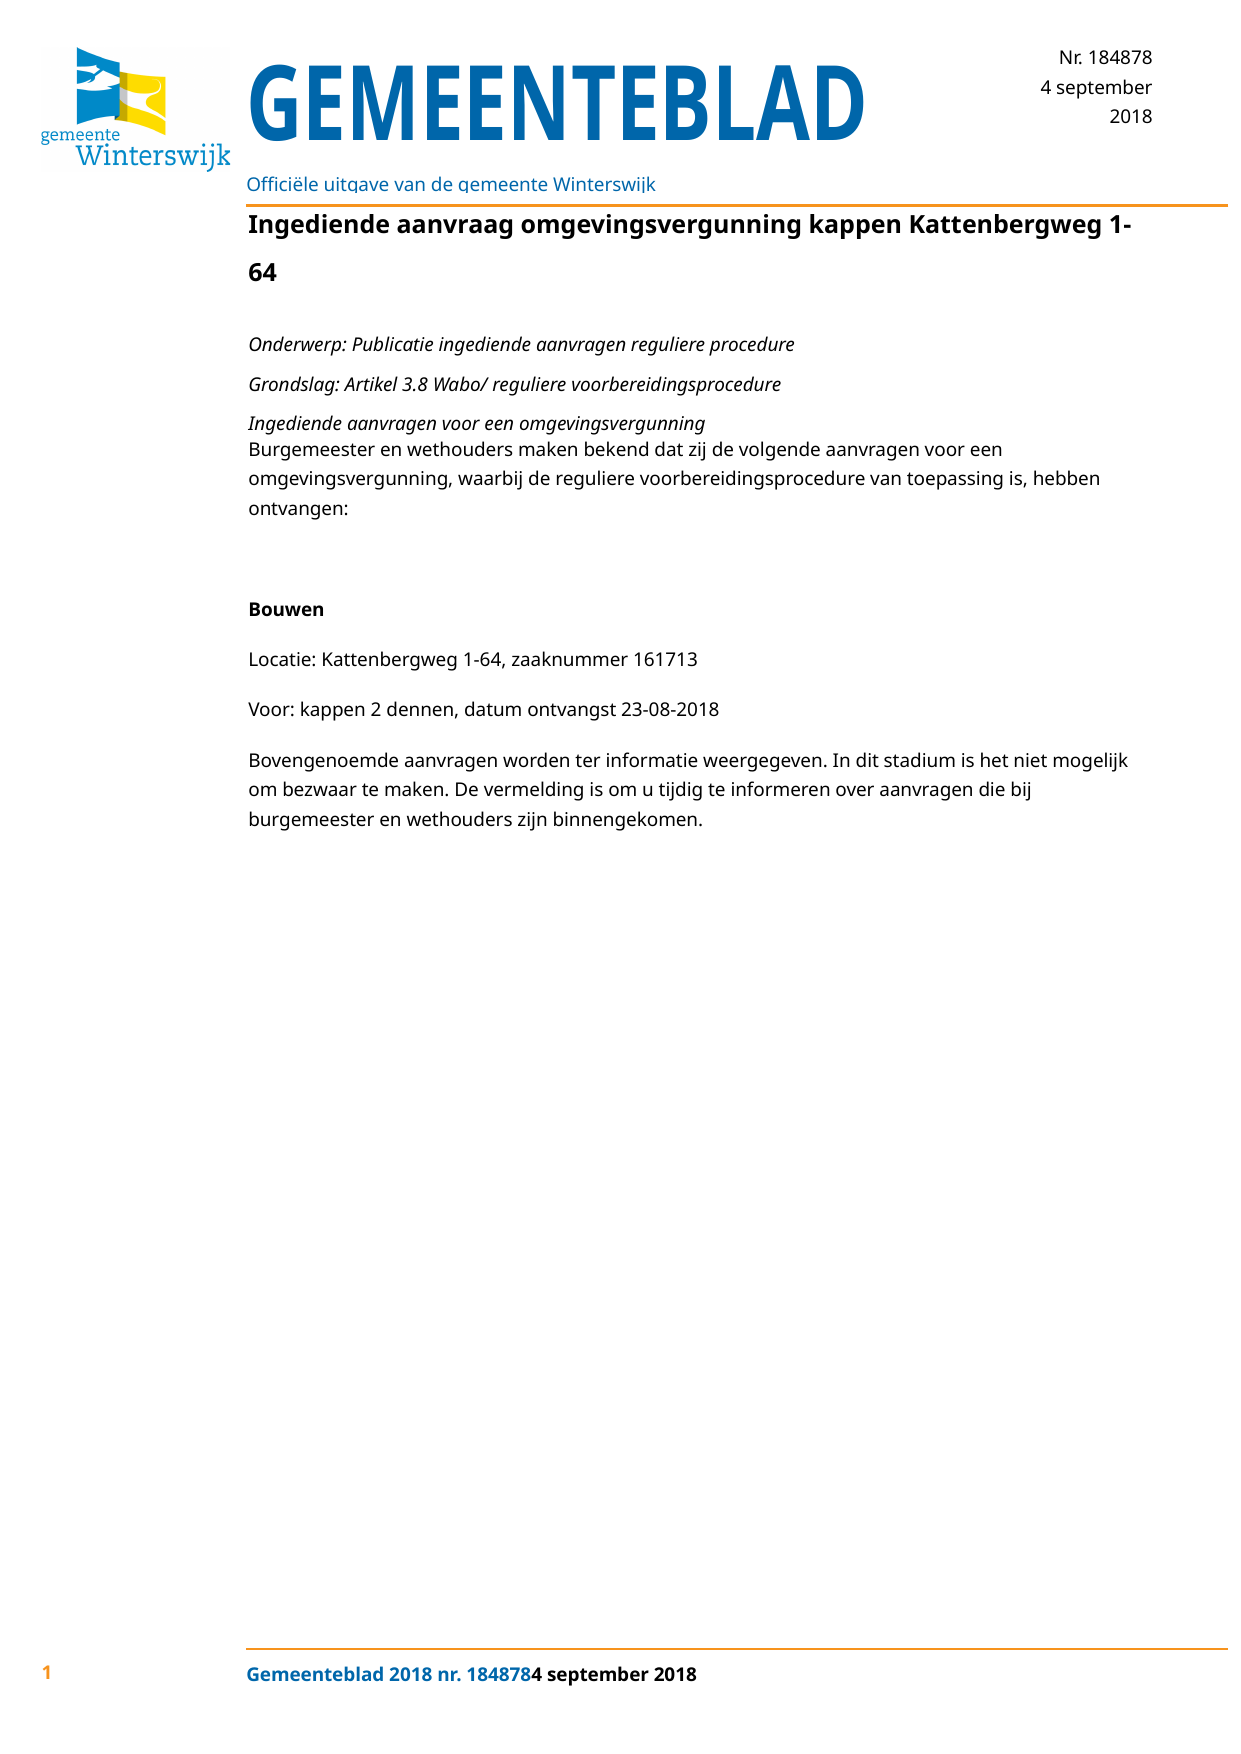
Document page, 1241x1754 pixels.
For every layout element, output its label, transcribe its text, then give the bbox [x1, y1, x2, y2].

text Voor: kappen 2 dennen, datum ontvangst 23-08-2018 [248, 697, 1152, 722]
picture [41, 47, 231, 172]
text Bouwen [248, 596, 1152, 621]
text Ingediende aanvragen voor een omgevingsvergunning [248, 410, 1152, 436]
text Bovengenoemde aanvragen worden ter informatie weergegeven. In dit stadium is het niet mogelijk om bezwaar te maken. De vermelding is om u tijdig te informeren over aanvragen die bij burgemeester en wethouders zijn binnengekomen. [248, 747, 1152, 832]
text Locatie: Kattenbergweg 1-64, zaaknummer 161713 [248, 646, 1152, 672]
text Burgemeester en wethouders maken bekend dat zij de volgende aanvragen voor een omgevingsvergunning, waarbij de reguliere voorbereidingsprocedure van toepassing is, hebben ontvangen: [248, 436, 1152, 521]
picture [225, 153, 231, 162]
text Grondslag: Artikel 3.8 Wabo/ reguliere voorbereidingsprocedure [248, 371, 1152, 396]
text Onderwerp: Publicatie ingediende aanvragen reguliere procedure [248, 331, 1152, 357]
text Ingediende aanvraag omgevingsvergunning kappen Kattenbergweg 1-64 [248, 207, 1152, 288]
